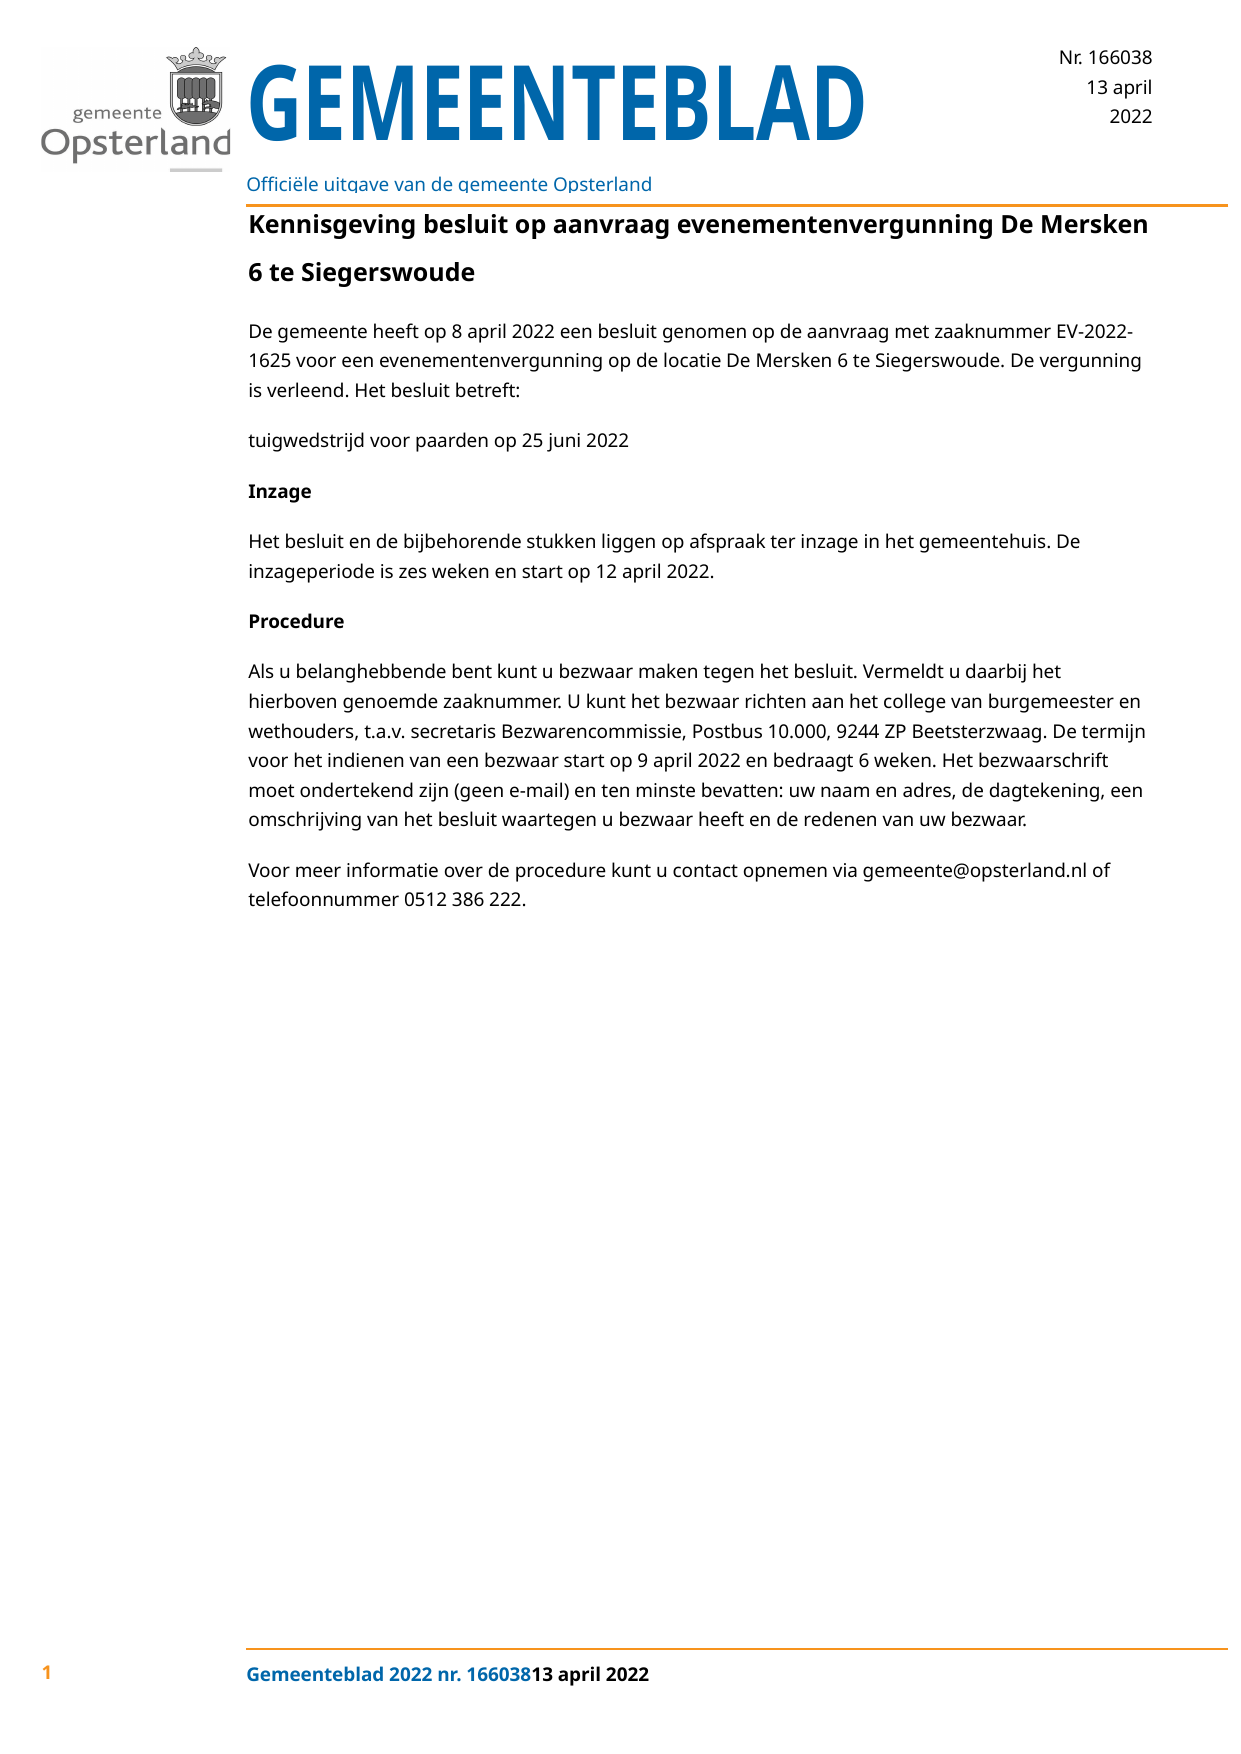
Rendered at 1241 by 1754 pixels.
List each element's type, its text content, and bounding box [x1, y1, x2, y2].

text Kennisgeving besluit op aanvraag evenementenvergunning De Mersken 6 te Siegerswoude [248, 207, 1152, 288]
text De gemeente heeft op 8 april 2022 een besluit genomen op de aanvraag met zaaknummer EV-2022-1625 voor een evenementenvergunning op de locatie De Mersken 6 te Siegerswoude. De vergunning is verleend. Het besluit betreft: [248, 318, 1152, 403]
text Het besluit en de bijbehorende stukken liggen op afspraak ter inzage in het gemeentehuis. De inzageperiode is zes weken en start op 12 april 2022. [248, 528, 1152, 584]
text Inzage [248, 478, 1152, 504]
text Voor meer informatie over de procedure kunt u contact opnemen via gemeente@opsterland.nl of telefoonnummer 0512 386 222. [248, 857, 1152, 912]
text tuigwedstrijd voor paarden op 25 juni 2022 [248, 427, 1152, 453]
text Procedure [248, 608, 1152, 634]
text Als u belanghebbende bent kunt u bezwaar maken tegen het besluit. Vermeldt u daarbij het hierboven genoemde zaaknummer. U kunt het bezwaar richten aan het college van burgemeester en wethouders, t.a.v. secretaris Bezwarencommissie, Postbus 10.000, 9244 ZP Beetsterzwaag. De termijn voor het indienen van een bezwaar start op 9 april 2022 en bedraagt 6 weken. Het bezwaarschrift moet ondertekend zijn (geen e-mail) en ten minste bevatten: uw naam en adres, de dagtekening, een omschrijving van het besluit waartegen u bezwaar heeft en de redenen van uw bezwaar. [248, 659, 1152, 832]
picture [41, 47, 231, 172]
